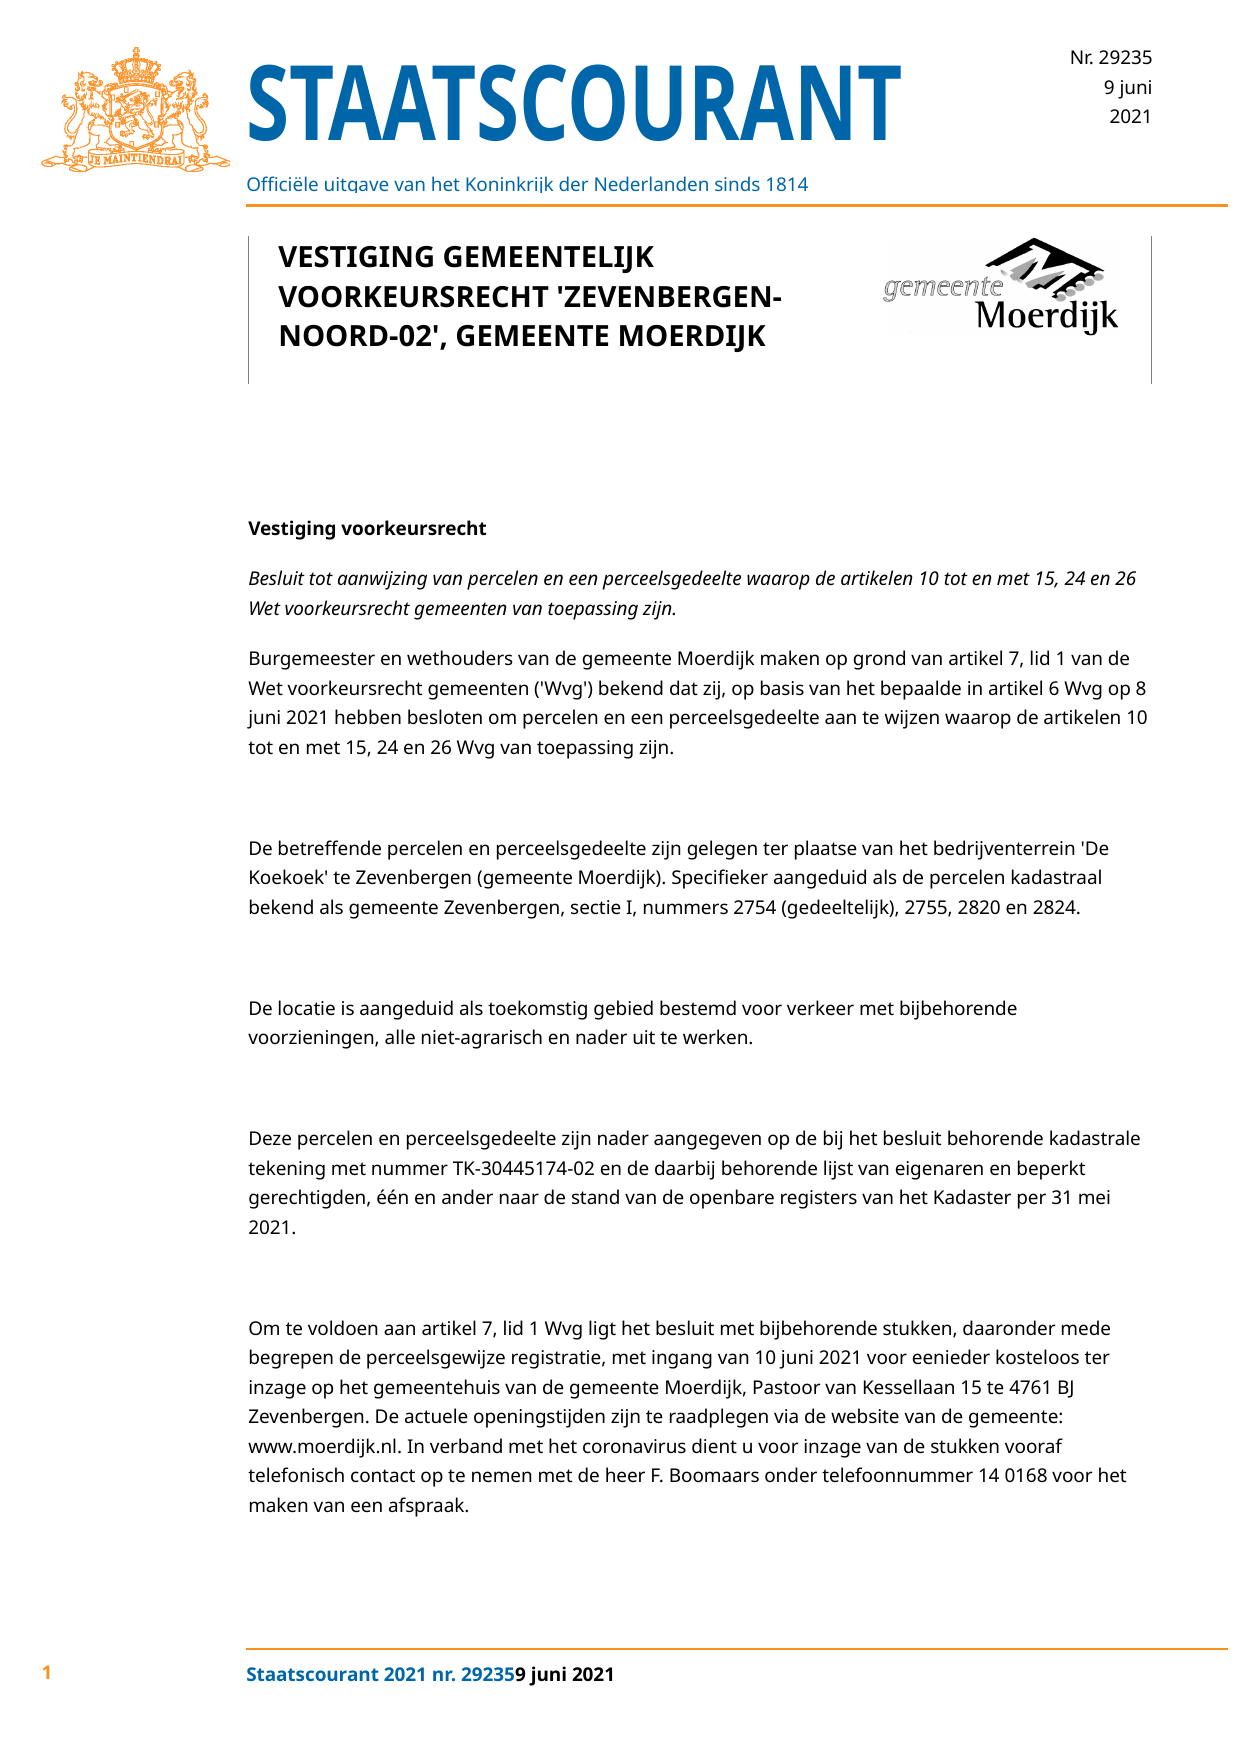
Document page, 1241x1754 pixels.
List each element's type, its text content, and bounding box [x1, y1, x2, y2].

text Burgemeester en wethouders van de gemeente Moerdijk maken op grond van artikel 7, lid 1 van de Wet voorkeursrecht gemeenten ('Wvg') bekend dat zij, op basis van het bepaalde in artikel 6 Wvg op 8 juni 2021 hebben besloten om percelen en een perceelsgedeelte aan te wijzen waarop de artikelen 10 tot en met 15, 24 en 26 Wvg van toepassing zijn. [248, 645, 1152, 760]
picture [882, 236, 1119, 336]
text Om te voldoen aan artikel 7, lid 1 Wvg ligt het besluit met bijbehorende stukken, daaronder mede begrepen de perceelsgewijze registratie, met ingang van 10 juni 2021 voor eenieder kosteloos ter inzage op het gemeentehuis van de gemeente Moerdijk, Pastoor van Kessellaan 15 te 4761 BJ Zevenbergen. De actuele openingstijden zijn te raadplegen via de website van de gemeente: www.moerdijk.nl. In verband met het coronavirus dient u voor inzage van de stukken vooraf telefonisch contact op te nemen met de heer F. Boomaars onder telefoonnummer 14 0168 voor het maken van een afspraak. [248, 1315, 1152, 1518]
table_header [850, 236, 1151, 384]
text De locatie is aangeduid als toekomstig gebied bestemd voor verkeer met bijbehorende voorzieningen, alle niet-agrarisch en nader uit te werken. [248, 995, 1152, 1050]
text De betreffende percelen en perceelsgedeelte zijn gelegen ter plaatse van het bedrijventerrein 'De Koekoek' te Zevenbergen (gemeente Moerdijk). Specifieker aangeduid als de percelen kadastraal bekend als gemeente Zevenbergen, sectie I, nummers 2754 (gedeeltelijk), 2755, 2820 en 2824. [248, 835, 1152, 920]
text Besluit tot aanwijzing van percelen en een perceelsgedeelte waarop de artikelen 10 tot en met 15, 24 en 26 Wet voorkeursrecht gemeenten van toepassing zijn. [248, 565, 1152, 621]
text Deze percelen en perceelsgedeelte zijn nader aangegeven op de bij het besluit behorende kadastrale tekening met nummer TK-30445174-02 en de daarbij behorende lijst van eigenaren en beperkt gerechtigden, één en ander naar de stand van de openbare registers van het Kadaster per 31 mei 2021. [248, 1125, 1152, 1240]
picture [41, 47, 231, 172]
table_header VESTIGING GEMEENTELIJK VOORKEURSRECHT 'ZEVENBERGEN-NOORD-02', GEMEENTE MOERDIJK [249, 236, 850, 384]
text Vestiging voorkeursrecht [248, 515, 1152, 541]
